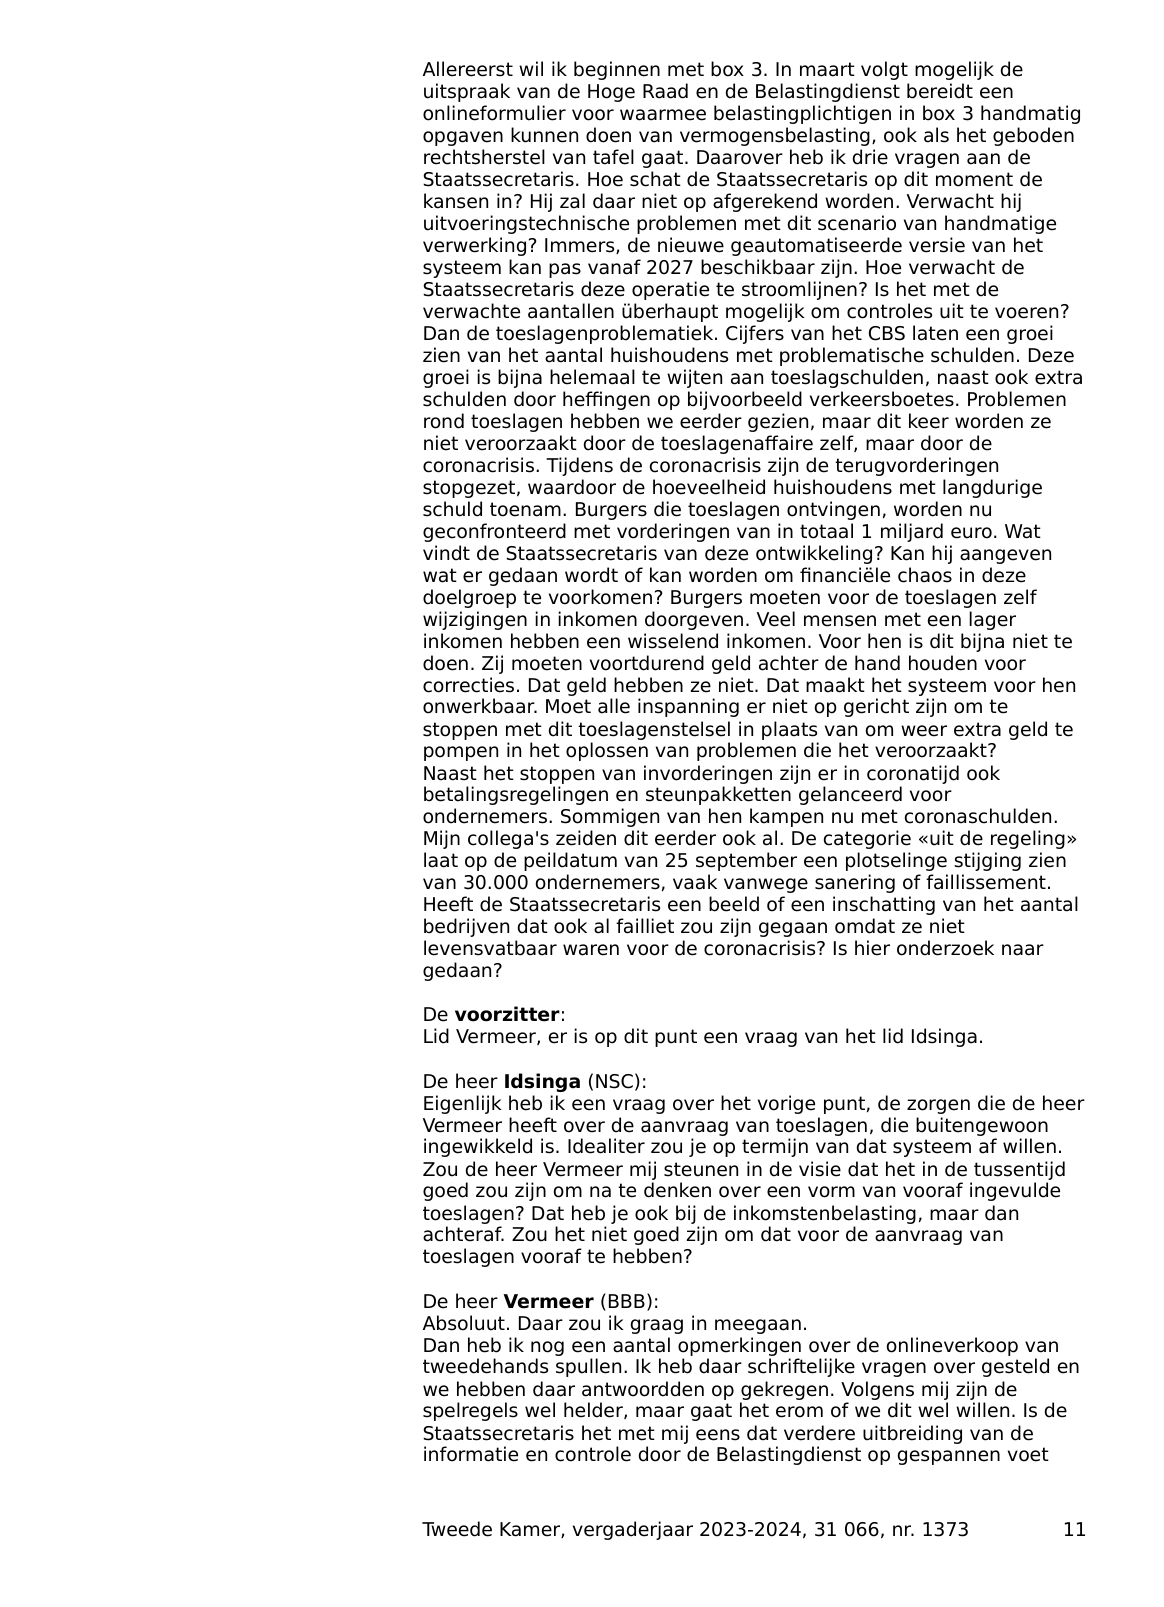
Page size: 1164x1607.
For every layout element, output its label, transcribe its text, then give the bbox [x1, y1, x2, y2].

text Naast het stoppen van invorderingen zijn er in coronatijd ook betalingsregelingen en steunpakketten gelanceerd voor ondernemers. Sommigen van hen kampen nu met coronaschulden. Mijn collega's zeiden dit eerder ook al. De categorie «uit de regeling» laat op de peildatum van 25 september een plotselinge stijging zien van 30.000 ondernemers, vaak vanwege sanering of faillissement. Heeft de Staatssecretaris een beeld of een inschatting van het aantal bedrijven dat ook al failliet zou zijn gegaan omdat ze niet levensvatbaar waren voor de coronacrisis? Is hier onderzoek naar gedaan? [422, 762, 1087, 982]
text De heer Idsinga (NSC): [422, 1071, 1087, 1092]
text De voorzitter: [422, 1004, 1087, 1026]
text De heer Vermeer (BBB): [422, 1291, 1087, 1312]
text Dan de toeslagenproblematiek. Cijfers van het CBS laten een groei zien van het aantal huishoudens met problematische schulden. Deze groei is bijna helemaal te wijten aan toeslagschulden, naast ook extra schulden door heffingen op bijvoorbeeld verkeersboetes. Problemen rond toeslagen hebben we eerder gezien, maar dit keer worden ze niet veroorzaakt door de toeslagenaffaire zelf, maar door de coronacrisis. Tijdens de coronacrisis zijn de terugvorderingen stopgezet, waardoor de hoeveelheid huishoudens met langdurige schuld toenam. Burgers die toeslagen ontvingen, worden nu geconfronteerd met vorderingen van in totaal 1 miljard euro. Wat vindt de Staatssecretaris van deze ontwikkeling? Kan hij aangeven wat er gedaan wordt of kan worden om financiële chaos in deze doelgroep te voorkomen? Burgers moeten voor de toeslagen zelf wijzigingen in inkomen doorgeven. Veel mensen met een lager inkomen hebben een wisselend inkomen. Voor hen is dit bijna niet te doen. Zij moeten voortdurend geld achter de hand houden voor correcties. Dat geld hebben ze niet. Dat maakt het systeem voor hen onwerkbaar. Moet alle inspanning er niet op gericht zijn om te stoppen met dit toeslagenstelsel in plaats van om weer extra geld te pompen in het oplossen van problemen die het veroorzaakt? [422, 323, 1087, 762]
text Lid Vermeer, er is op dit punt een vraag van het lid Idsinga. [422, 1026, 1087, 1048]
text Dan heb ik nog een aantal opmerkingen over de onlineverkoop van tweedehands spullen. Ik heb daar schriftelijke vragen over gesteld en we hebben daar antwoordden op gekregen. Volgens mij zijn de spelregels wel helder, maar gaat het erom of we dit wel willen. Is de Staatssecretaris het met mij eens dat verdere uitbreiding van de informatie en controle door de Belastingdienst op gespannen voet [422, 1334, 1087, 1466]
text Eigenlijk heb ik een vraag over het vorige punt, de zorgen die de heer Vermeer heeft over de aanvraag van toeslagen, die buitengewoon ingewikkeld is. Idealiter zou je op termijn van dat systeem af willen. Zou de heer Vermeer mij steunen in de visie dat het in de tussentijd goed zou zijn om na te denken over een vorm van vooraf ingevulde toeslagen? Dat heb je ook bij de inkomstenbelasting, maar dan achteraf. Zou het niet goed zijn om dat voor de aanvraag van toeslagen vooraf te hebben? [422, 1092, 1087, 1268]
text Absoluut. Daar zou ik graag in meegaan. [422, 1312, 1087, 1334]
text Allereerst wil ik beginnen met box 3. In maart volgt mogelijk de uitspraak van de Hoge Raad en de Belastingdienst bereidt een onlineformulier voor waarmee belastingplichtigen in box 3 handmatig opgaven kunnen doen van vermogensbelasting, ook als het geboden rechtsherstel van tafel gaat. Daarover heb ik drie vragen aan de Staatssecretaris. Hoe schat de Staatssecretaris op dit moment de kansen in? Hij zal daar niet op afgerekend worden. Verwacht hij uitvoeringstechnische problemen met dit scenario van handmatige verwerking? Immers, de nieuwe geautomatiseerde versie van het systeem kan pas vanaf 2027 beschikbaar zijn. Hoe verwacht de Staatssecretaris deze operatie te stroomlijnen? Is het met de verwachte aantallen überhaupt mogelijk om controles uit te voeren? [422, 59, 1087, 323]
